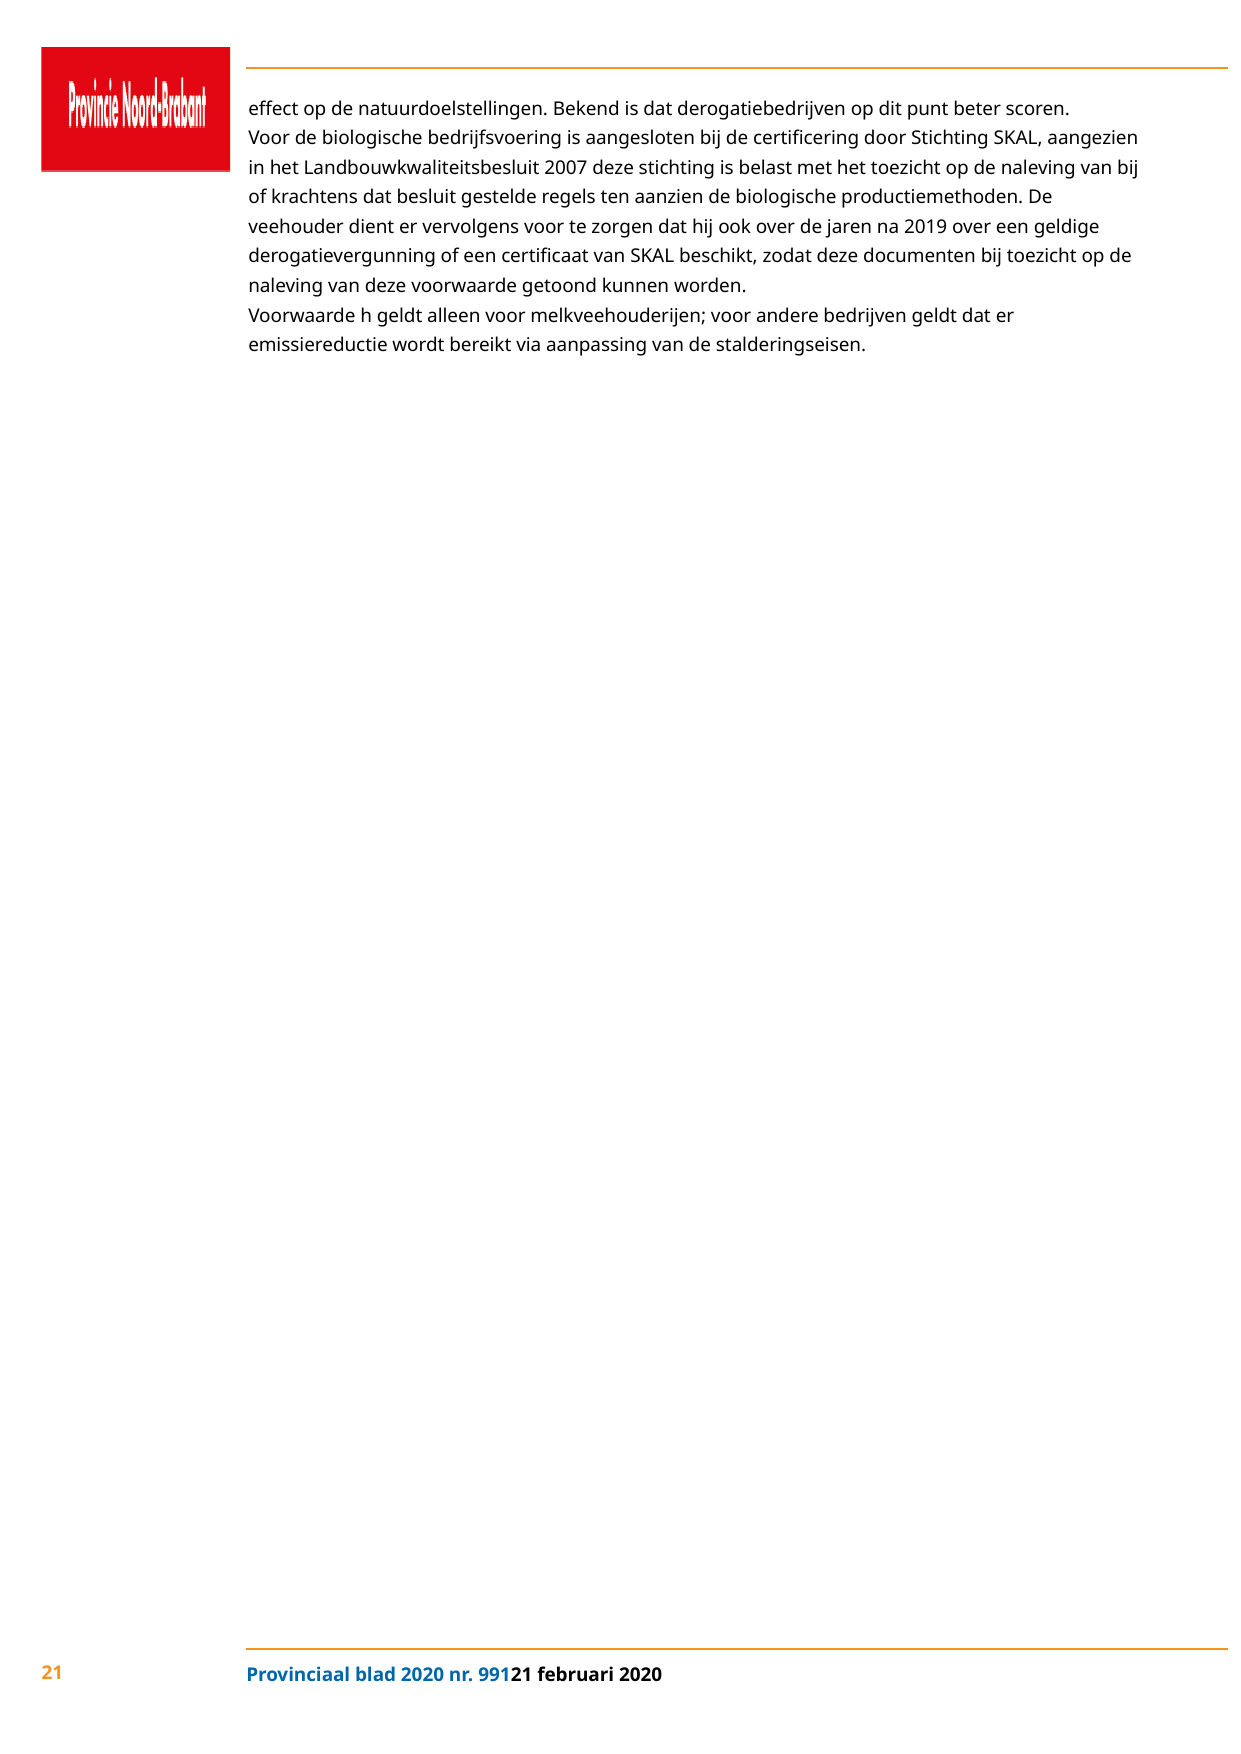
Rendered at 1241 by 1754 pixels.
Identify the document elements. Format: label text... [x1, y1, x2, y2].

text Voor de biologische bedrijfsvoering is aangesloten bij de certificering door Stichting SKAL, aangezien in het Landbouwkwaliteitsbesluit 2007 deze stichting is belast met het toezicht op de naleving van bij of krachtens dat besluit gestelde regels ten aanzien de biologische productiemethoden. De veehouder dient er vervolgens voor te zorgen dat hij ook over de jaren na 2019 over een geldige derogatievergunning of een certificaat van SKAL beschikt, zodat deze documenten bij toezicht op de naleving van deze voorwaarde getoond kunnen worden. [248, 124, 1152, 298]
text effect op de natuurdoelstellingen. Bekend is dat derogatiebedrijven op dit punt beter scoren. [248, 95, 1152, 121]
picture [41, 47, 231, 172]
text Voorwaarde h geldt alleen voor melkveehouderijen; voor andere bedrijven geldt dat er emissiereductie wordt bereikt via aanpassing van de stalderingseisen. [248, 302, 1152, 357]
